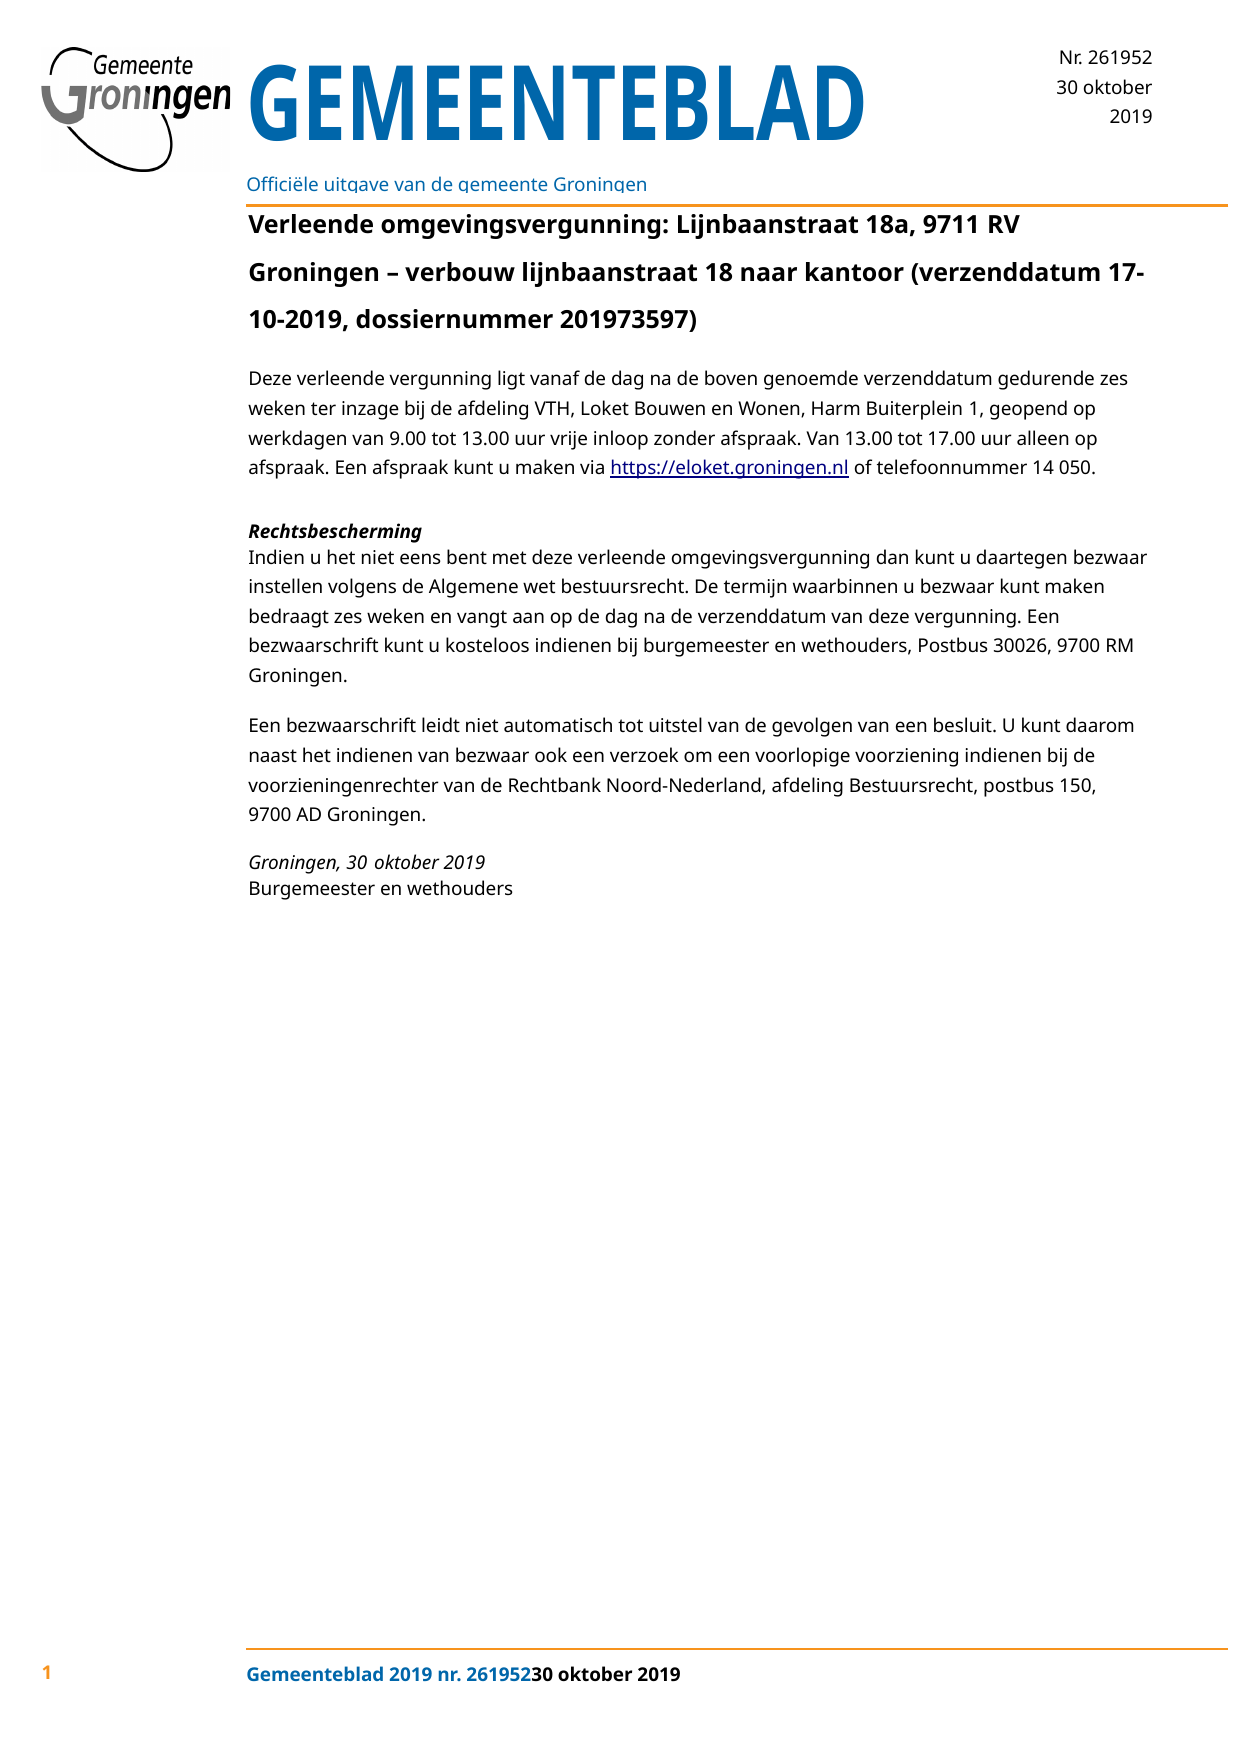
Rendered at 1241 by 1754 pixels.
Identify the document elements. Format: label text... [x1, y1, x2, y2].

text Een bezwaarschrift leidt niet automatisch tot uitstel van de gevolgen van een besluit. U kunt daarom naast het indienen van bezwaar ook een verzoek om een voorlopige voorziening indienen bij de voorzieningenrechter van de Rechtbank Noord-Nederland, afdeling Bestuursrecht, postbus 150, 9700 AD Groningen. [248, 713, 1152, 827]
text Rechtsbescherming [248, 518, 1152, 544]
text Verleende omgevingsvergunning: Lijnbaanstraat 18a, 9711 RV Groningen – verbouw lijnbaanstraat 18 naar kantoor (verzenddatum 17-10-2019, dossiernummer 201973597) [248, 207, 1152, 336]
picture [41, 47, 231, 172]
text Indien u het niet eens bent met deze verleende omgevingsvergunning dan kunt u daartegen bezwaar instellen volgens de Algemene wet bestuursrecht. De termijn waarbinnen u bezwaar kunt maken bedraagt zes weken en vangt aan op de dag na de verzenddatum van deze vergunning. Een bezwaarschrift kunt u kosteloos indienen bij burgemeester en wethouders, Postbus 30026, 9700 RM Groningen. [248, 544, 1152, 688]
text Deze verleende vergunning ligt vanaf de dag na de boven genoemde verzenddatum gedurende zes weken ter inzage bij de afdeling VTH, Loket Bouwen en Wonen, Harm Buiterplein 1, geopend op werkdagen van 9.00 tot 13.00 uur vrije inloop zonder afspraak. Van 13.00 tot 17.00 uur alleen op afspraak. Een afspraak kunt u maken via https://eloket.groningen.nl of telefoonnummer 14 050. [248, 366, 1152, 480]
text Burgemeester en wethouders [248, 875, 1152, 901]
text Groningen, 30 oktober 2019 [248, 849, 1152, 875]
